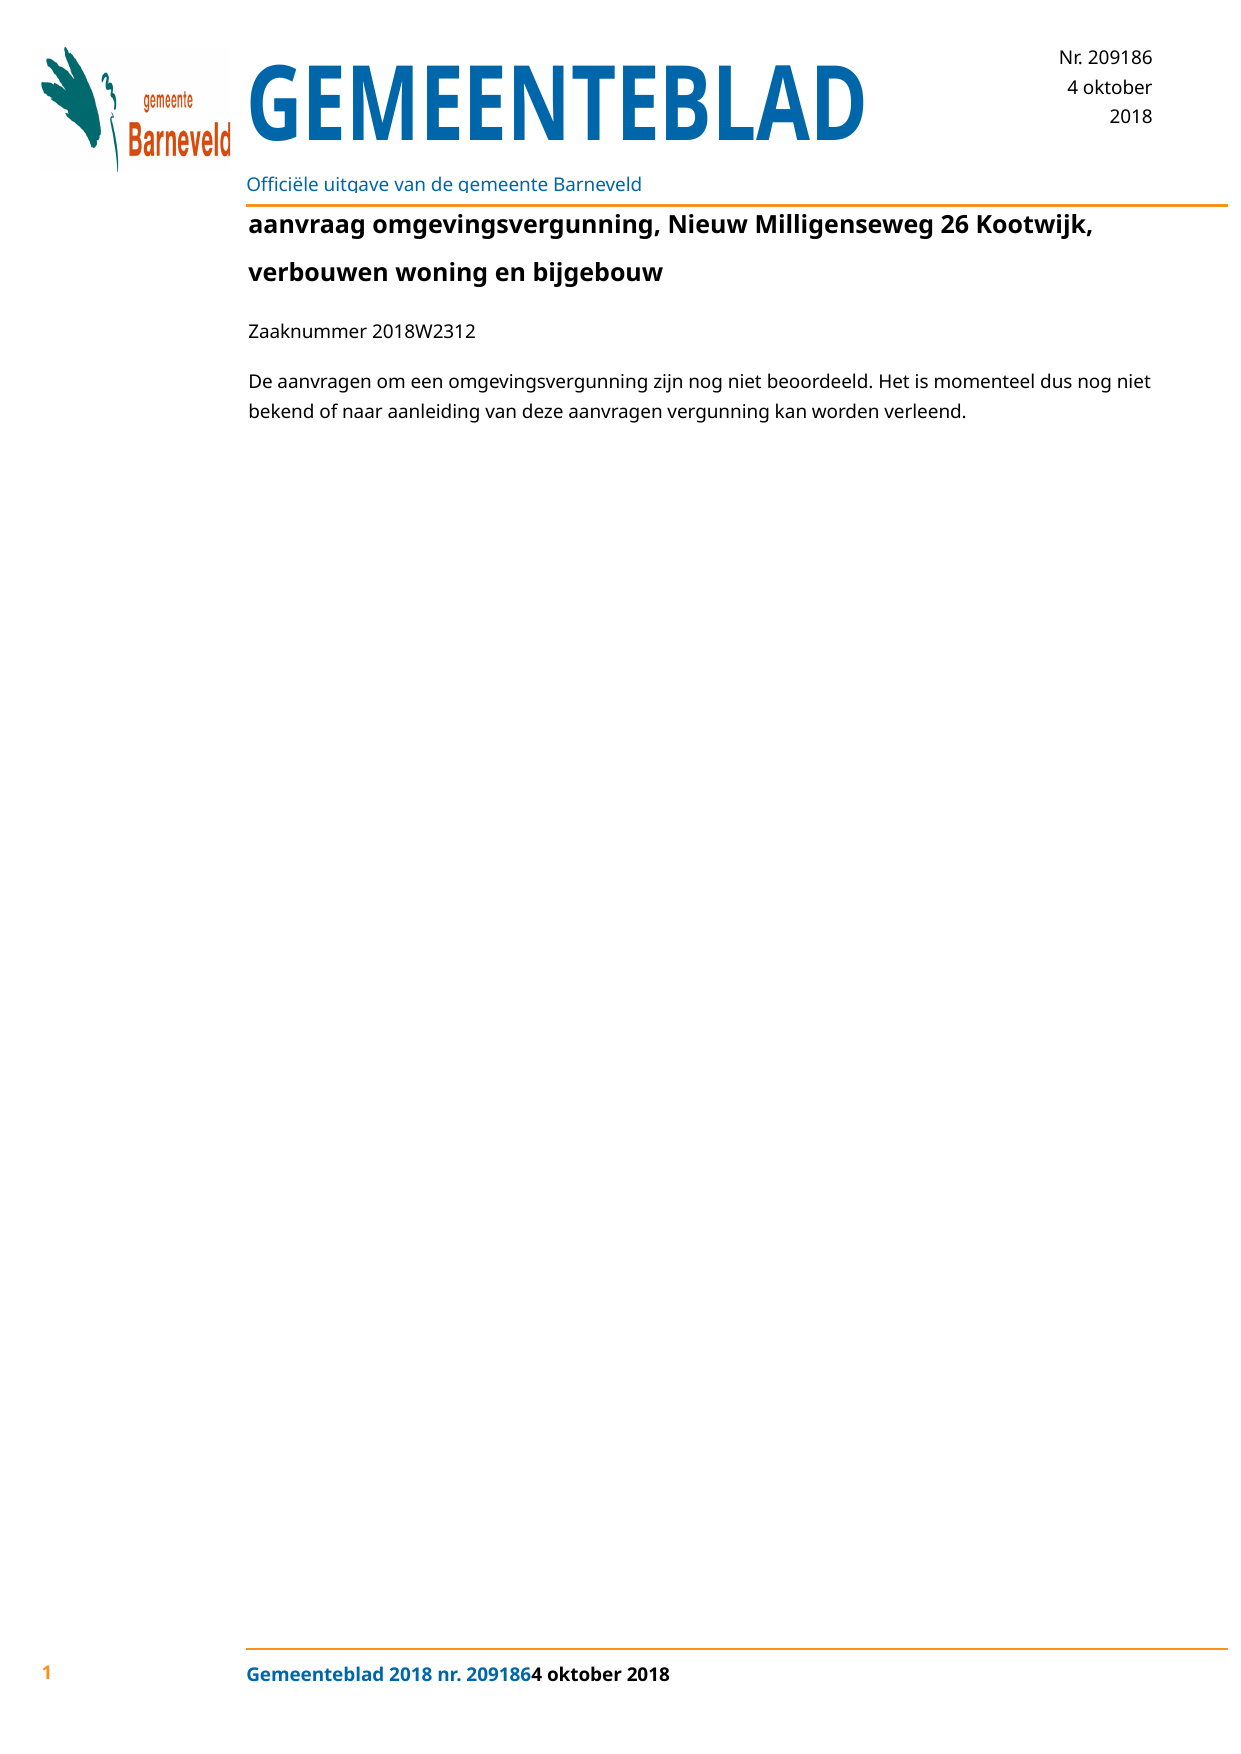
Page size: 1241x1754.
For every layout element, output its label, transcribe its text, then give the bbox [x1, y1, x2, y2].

text De aanvragen om een omgevingsvergunning zijn nog niet beoordeeld. Het is momenteel dus nog niet bekend of naar aanleiding van deze aanvragen vergunning kan worden verleend. [248, 368, 1152, 424]
text Zaaknummer 2018W2312 [248, 318, 1152, 344]
picture [41, 47, 231, 172]
text aanvraag omgevingsvergunning, Nieuw Milligenseweg 26 Kootwijk, verbouwen woning en bijgebouw [248, 207, 1152, 288]
